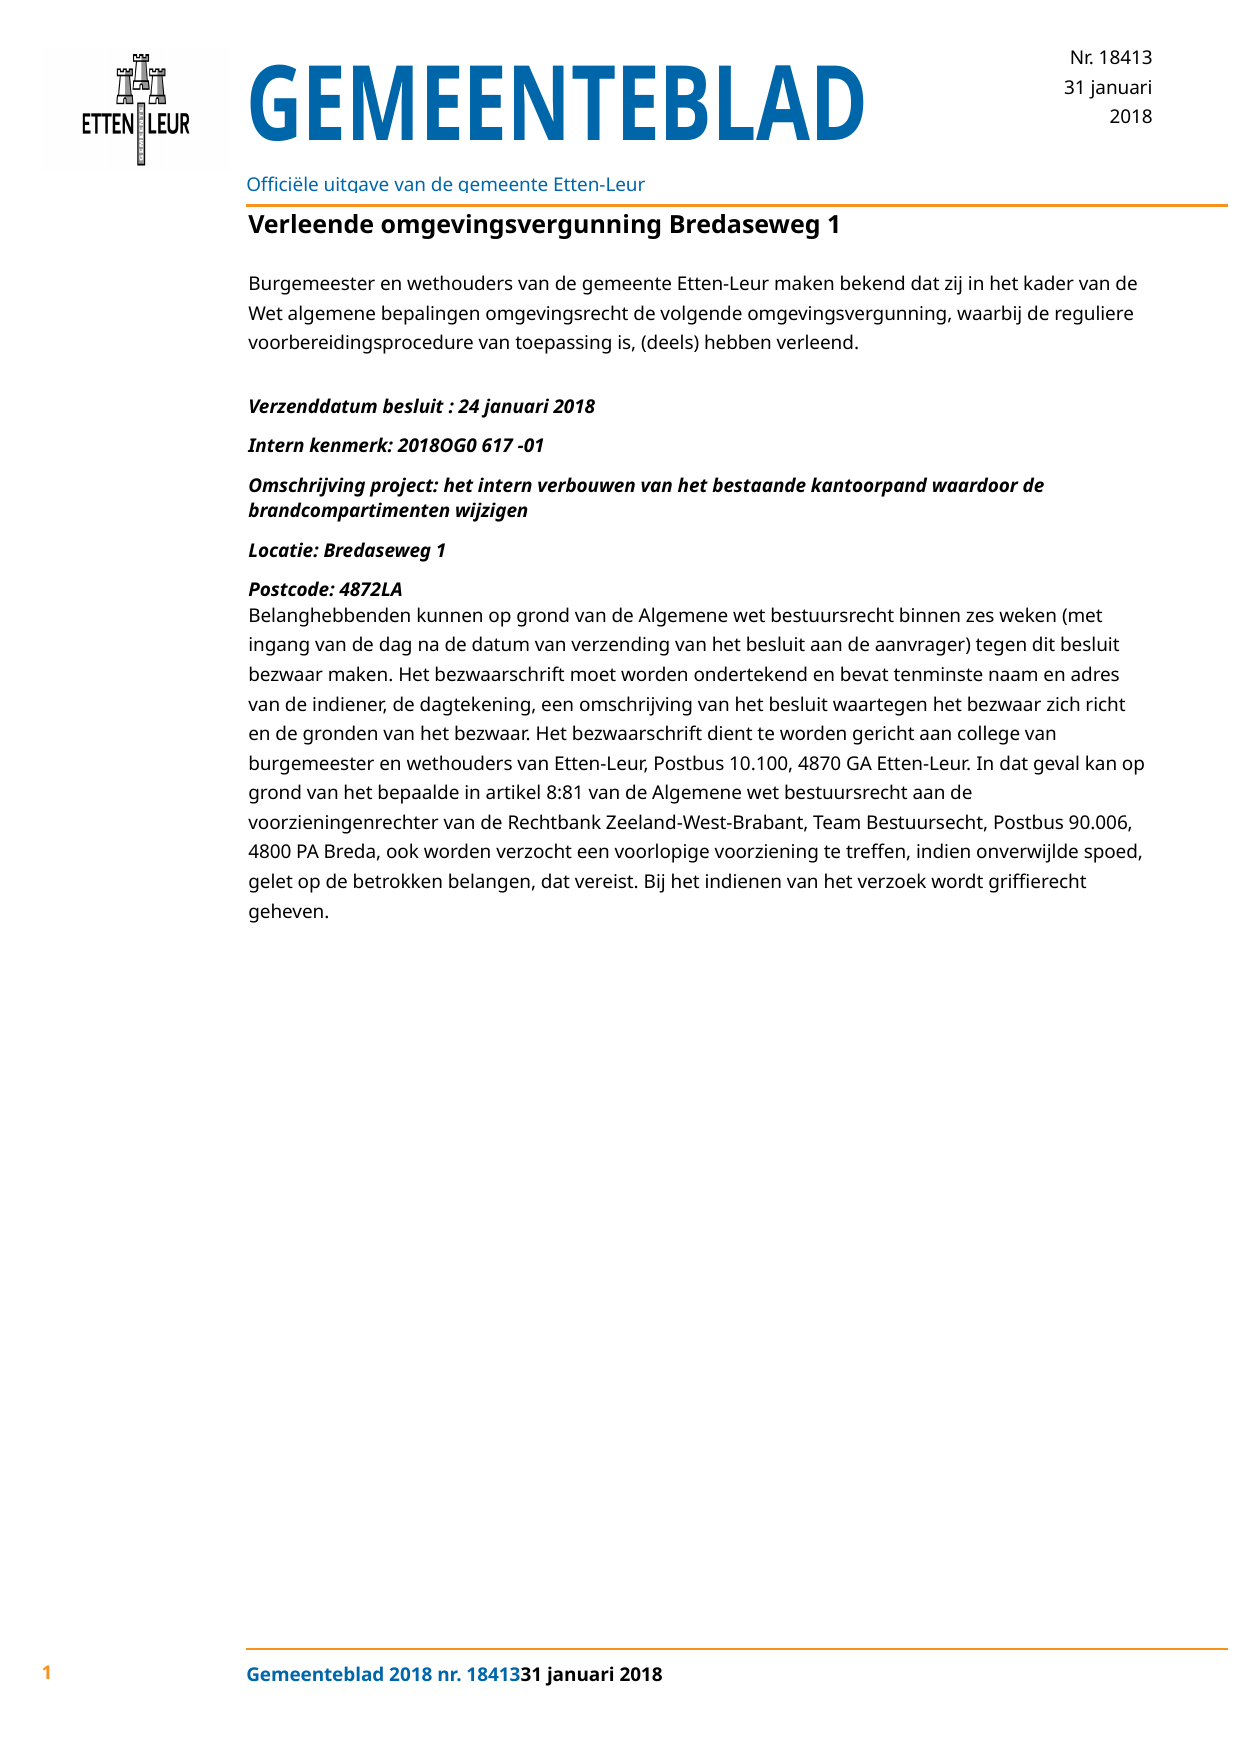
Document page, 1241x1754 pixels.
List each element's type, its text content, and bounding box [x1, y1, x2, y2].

text Verzenddatum besluit : 24 januari 2018 [248, 393, 1152, 419]
text Belanghebbenden kunnen op grond van de Algemene wet bestuursrecht binnen zes weken (met ingang van de dag na de datum van verzending van het besluit aan de aanvrager) tegen dit besluit bezwaar maken. Het bezwaarschrift moet worden ondertekend en bevat tenminste naam en adres van de indiener, de dagtekening, een omschrijving van het besluit waartegen het bezwaar zich richt en de gronden van het bezwaar. Het bezwaarschrift dient te worden gericht aan college van burgemeester en wethouders van Etten-Leur, Postbus 10.100, 4870 GA Etten-Leur. In dat geval kan op grond van het bepaalde in artikel 8:81 van de Algemene wet bestuursrecht aan de voorzieningenrechter van de Rechtbank Zeeland-West-Brabant, Team Bestuursecht, Postbus 90.006, 4800 PA Breda, ook worden verzocht een voorlopige voorziening te treffen, indien onverwijlde spoed, gelet op de betrokken belangen, dat vereist. Bij het indienen van het verzoek wordt griffierecht geheven. [248, 602, 1152, 923]
text Intern kenmerk: 2018OG0 617 -01 [248, 433, 1152, 458]
text Burgemeester en wethouders van de gemeente Etten-Leur maken bekend dat zij in het kader van de Wet algemene bepalingen omgevingsrecht de volgende omgevingsvergunning, waarbij de reguliere voorbereidingsprocedure van toepassing is, (deels) hebben verleend. [248, 270, 1152, 355]
text Verleende omgevingsvergunning Bredaseweg 1 [248, 207, 1152, 241]
text Omschrijving project: het intern verbouwen van het bestaande kantoorpand waardoor de brandcompartimenten wijzigen [248, 472, 1152, 523]
text Postcode: 4872LA [248, 576, 1152, 602]
text Locatie: Bredaseweg 1 [248, 537, 1152, 563]
picture [41, 47, 231, 172]
